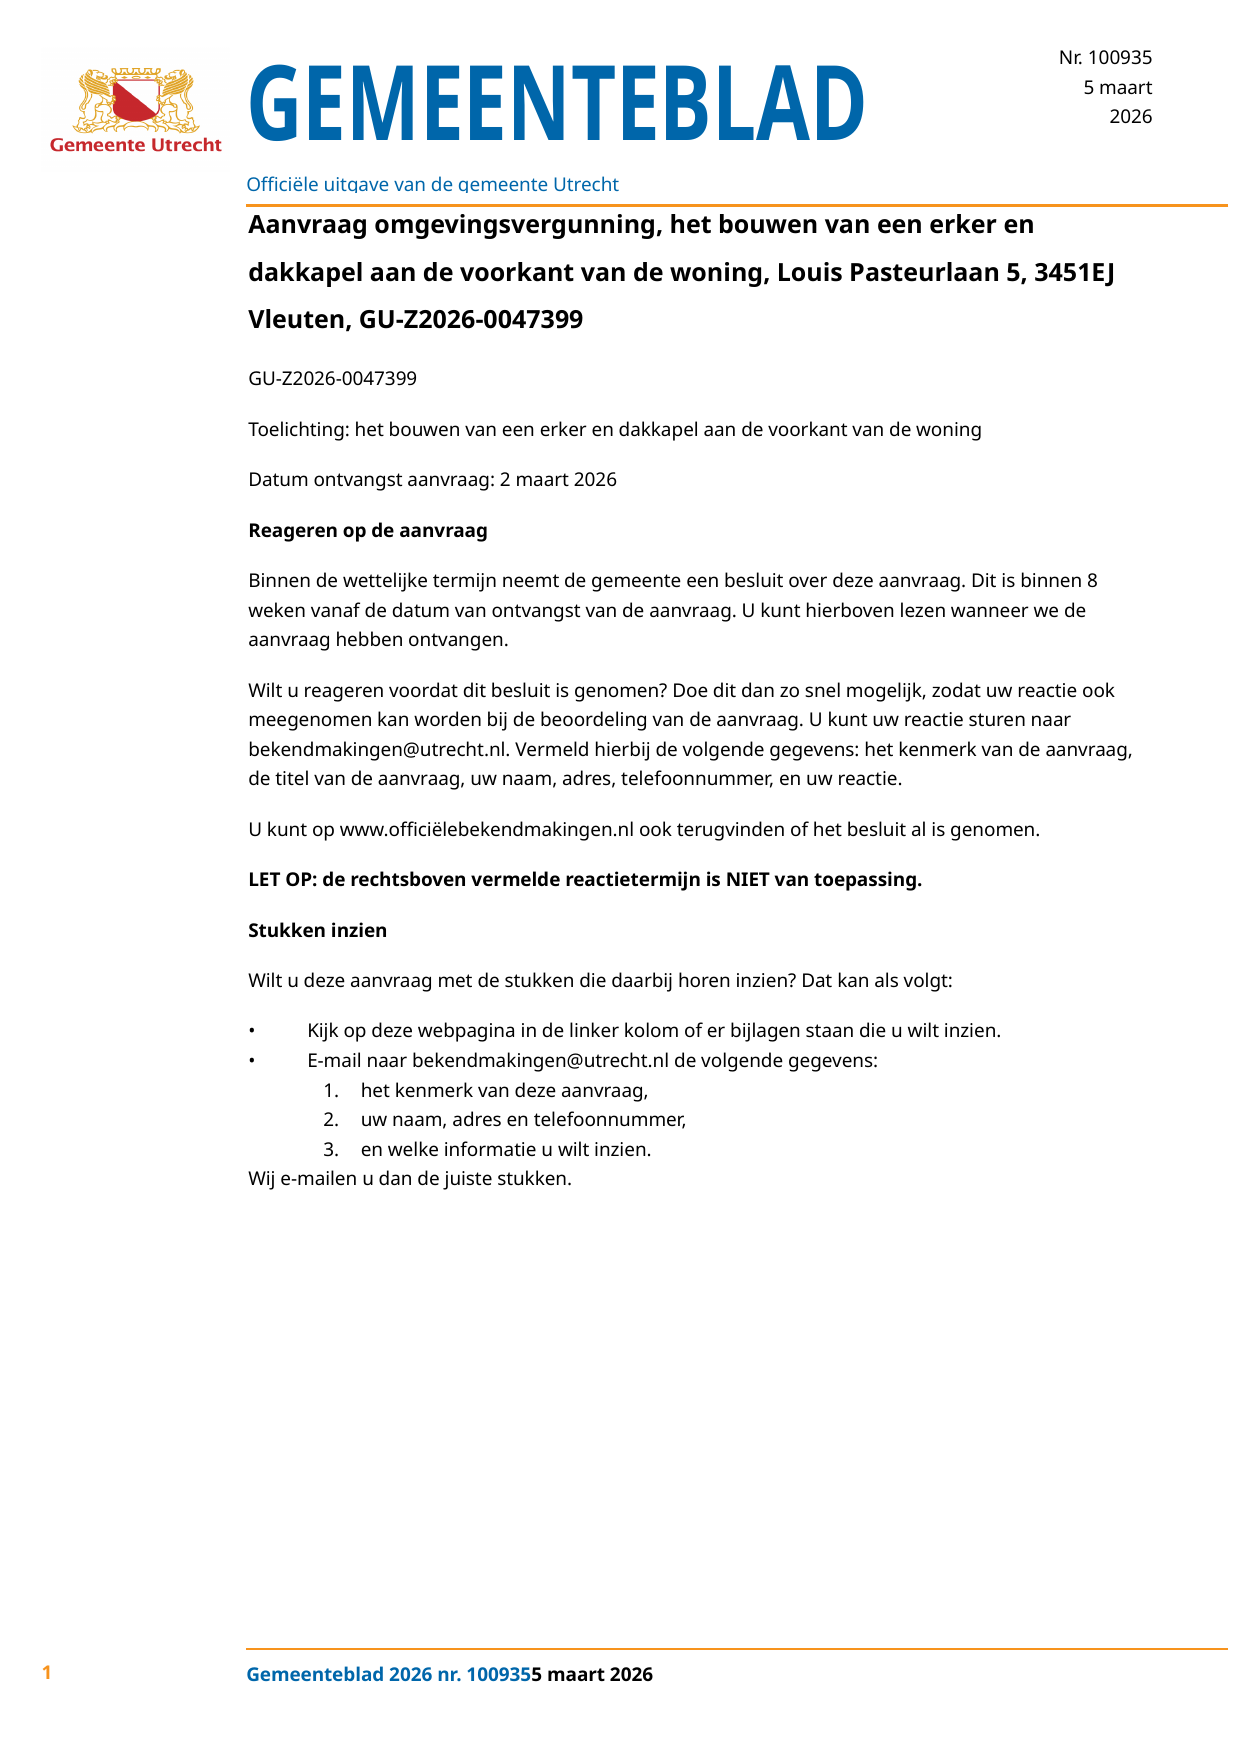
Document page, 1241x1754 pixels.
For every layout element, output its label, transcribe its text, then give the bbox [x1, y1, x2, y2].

text Datum ontvangst aanvraag: 2 maart 2026 [248, 466, 1152, 492]
text Reageren op de aanvraag [248, 517, 1152, 542]
text Aanvraag omgevingsvergunning, het bouwen van een erker en dakkapel aan de voorkant van de woning, Louis Pasteurlaan 5, 3451EJ Vleuten, GU-Z2026-0047399 [248, 207, 1152, 336]
list E-mail naar bekendmakingen@utrecht.nl de volgende gegevens: [248, 1047, 1152, 1073]
list uw naam, adres en telefoonnummer, [323, 1106, 1152, 1132]
text Wij e-mailen u dan de juiste stukken. [248, 1166, 1152, 1191]
text Toelichting: het bouwen van een erker en dakkapel aan de voorkant van de woning [248, 416, 1152, 442]
text U kunt op www.officiëlebekendmakingen.nl ook terugvinden of het besluit al is genomen. [248, 816, 1152, 842]
text LET OP: de rechtsboven vermelde reactietermijn is NIET van toepassing. [248, 866, 1152, 892]
text Wilt u reageren voordat dit besluit is genomen? Doe dit dan zo snel mogelijk, zodat uw reactie ook meegenomen kan worden bij de beoordeling van de aanvraag. U kunt uw reactie sturen naar bekendmakingen@utrecht.nl. Vermeld hierbij de volgende gegevens: het kenmerk van de aanvraag, de titel van de aanvraag, uw naam, adres, telefoonnummer, en uw reactie. [248, 677, 1152, 791]
list het kenmerk van deze aanvraag, [323, 1077, 1152, 1102]
list en welke informatie u wilt inzien. [323, 1136, 1152, 1162]
picture [41, 47, 231, 172]
text Wilt u deze aanvraag met de stukken die daarbij horen inzien? Dat kan als volgt: [248, 967, 1152, 993]
text GU-Z2026-0047399 [248, 366, 1152, 391]
text Stukken inzien [248, 917, 1152, 942]
text Binnen de wettelijke termijn neemt de gemeente een besluit over deze aanvraag. Dit is binnen 8 weken vanaf de datum van ontvangst van de aanvraag. U kunt hierboven lezen wanneer we de aanvraag hebben ontvangen. [248, 567, 1152, 652]
list Kijk op deze webpagina in de linker kolom of er bijlagen staan die u wilt inzien. [248, 1018, 1152, 1043]
